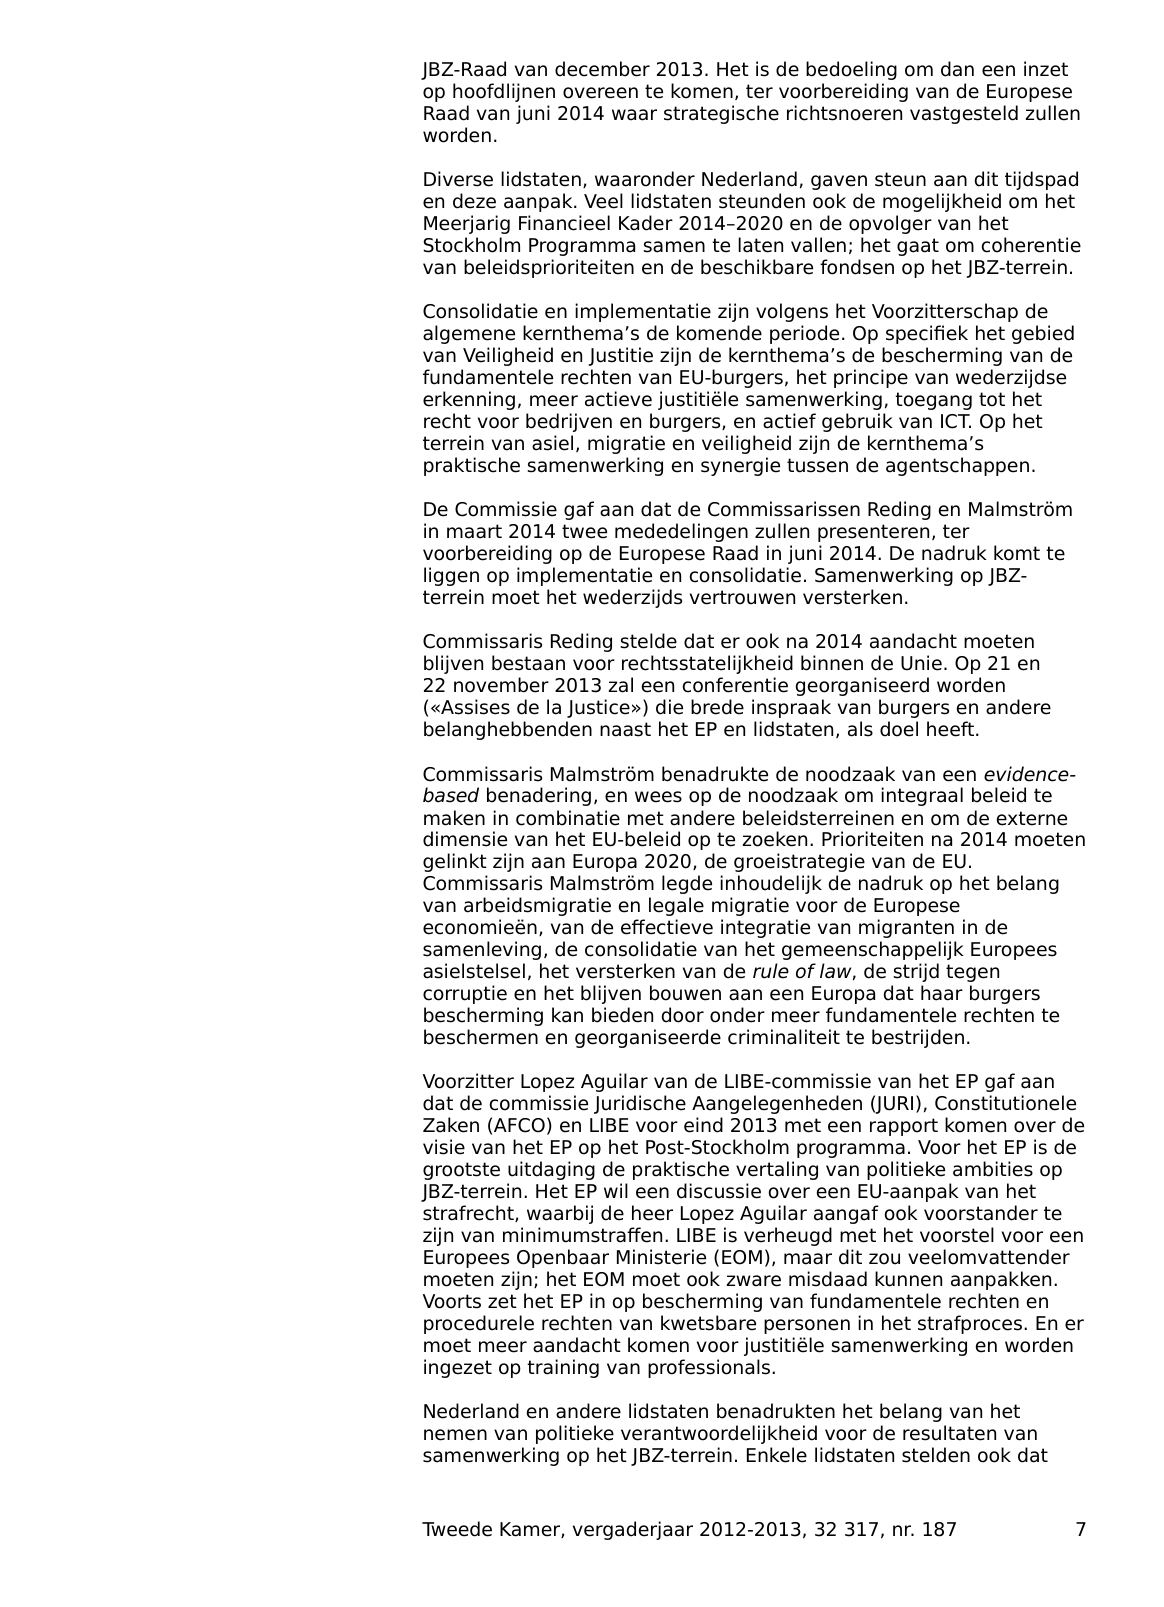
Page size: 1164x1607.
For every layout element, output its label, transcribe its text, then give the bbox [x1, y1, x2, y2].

text Commissaris Malmström benadrukte de noodzaak van een evidence-based benadering, en wees op de noodzaak om integraal beleid te maken in combinatie met andere beleidsterreinen en om de externe dimensie van het EU-beleid op te zoeken. Prioriteiten na 2014 moeten gelinkt zijn aan Europa 2020, de groeistrategie van de EU. Commissaris Malmström legde inhoudelijk de nadruk op het belang van arbeidsmigratie en legale migratie voor de Europese economieën, van de effectieve integratie van migranten in de samenleving, de consolidatie van het gemeenschappelijk Europees asielstelsel, het versterken van de rule of law, de strijd tegen corruptie en het blijven bouwen aan een Europa dat haar burgers bescherming kan bieden door onder meer fundamentele rechten te beschermen en georganiseerde criminaliteit te bestrijden. [422, 763, 1087, 1049]
text JBZ-Raad van december 2013. Het is de bedoeling om dan een inzet op hoofdlijnen overeen te komen, ter voorbereiding van de Europese Raad van juni 2014 waar strategische richtsnoeren vastgesteld zullen worden. [422, 59, 1087, 147]
text Nederland en andere lidstaten benadrukten het belang van het nemen van politieke verantwoordelijkheid voor de resultaten van samenwerking op het JBZ-terrein. Enkele lidstaten stelden ook dat [422, 1401, 1087, 1467]
text Consolidatie en implementatie zijn volgens het Voorzitterschap de algemene kernthema’s de komende periode. Op specifiek het gebied van Veiligheid en Justitie zijn de kernthema’s de bescherming van de fundamentele rechten van EU-burgers, het principe van wederzijdse erkenning, meer actieve justitiële samenwerking, toegang tot het recht voor bedrijven en burgers, en actief gebruik van ICT. Op het terrein van asiel, migratie en veiligheid zijn de kernthema’s praktische samenwerking en synergie tussen de agentschappen. [422, 301, 1087, 477]
text Voorzitter Lopez Aguilar van de LIBE-commissie van het EP gaf aan dat de commissie Juridische Aangelegenheden (JURI), Constitutionele Zaken (AFCO) en LIBE voor eind 2013 met een rapport komen over de visie van het EP op het Post-Stockholm programma. Voor het EP is de grootste uitdaging de praktische vertaling van politieke ambities op JBZ-terrein. Het EP wil een discussie over een EU-aanpak van het strafrecht, waarbij de heer Lopez Aguilar aangaf ook voorstander te zijn van minimumstraffen. LIBE is verheugd met het voorstel voor een Europees Openbaar Ministerie (EOM), maar dit zou veelomvattender moeten zijn; het EOM moet ook zware misdaad kunnen aanpakken. Voorts zet het EP in op bescherming van fundamentele rechten en procedurele rechten van kwetsbare personen in het strafproces. En er moet meer aandacht komen voor justitiële samenwerking en worden ingezet op training van professionals. [422, 1071, 1087, 1379]
text Diverse lidstaten, waaronder Nederland, gaven steun aan dit tijdspad en deze aanpak. Veel lidstaten steunden ook de mogelijkheid om het Meerjarig Financieel Kader 2014–2020 en de opvolger van het Stockholm Programma samen te laten vallen; het gaat om coherentie van beleidsprioriteiten en de beschikbare fondsen op het JBZ-terrein. [422, 169, 1087, 279]
text Commissaris Reding stelde dat er ook na 2014 aandacht moeten blijven bestaan voor rechtsstatelijkheid binnen de Unie. Op 21 en 22 november 2013 zal een conferentie georganiseerd worden («Assises de la Justice») die brede inspraak van burgers en andere belanghebbenden naast het EP en lidstaten, als doel heeft. [422, 631, 1087, 741]
text De Commissie gaf aan dat de Commissarissen Reding en Malmström in maart 2014 twee mededelingen zullen presenteren, ter voorbereiding op de Europese Raad in juni 2014. De nadruk komt te liggen op implementatie en consolidatie. Samenwerking op JBZ-terrein moet het wederzijds vertrouwen versterken. [422, 499, 1087, 609]
